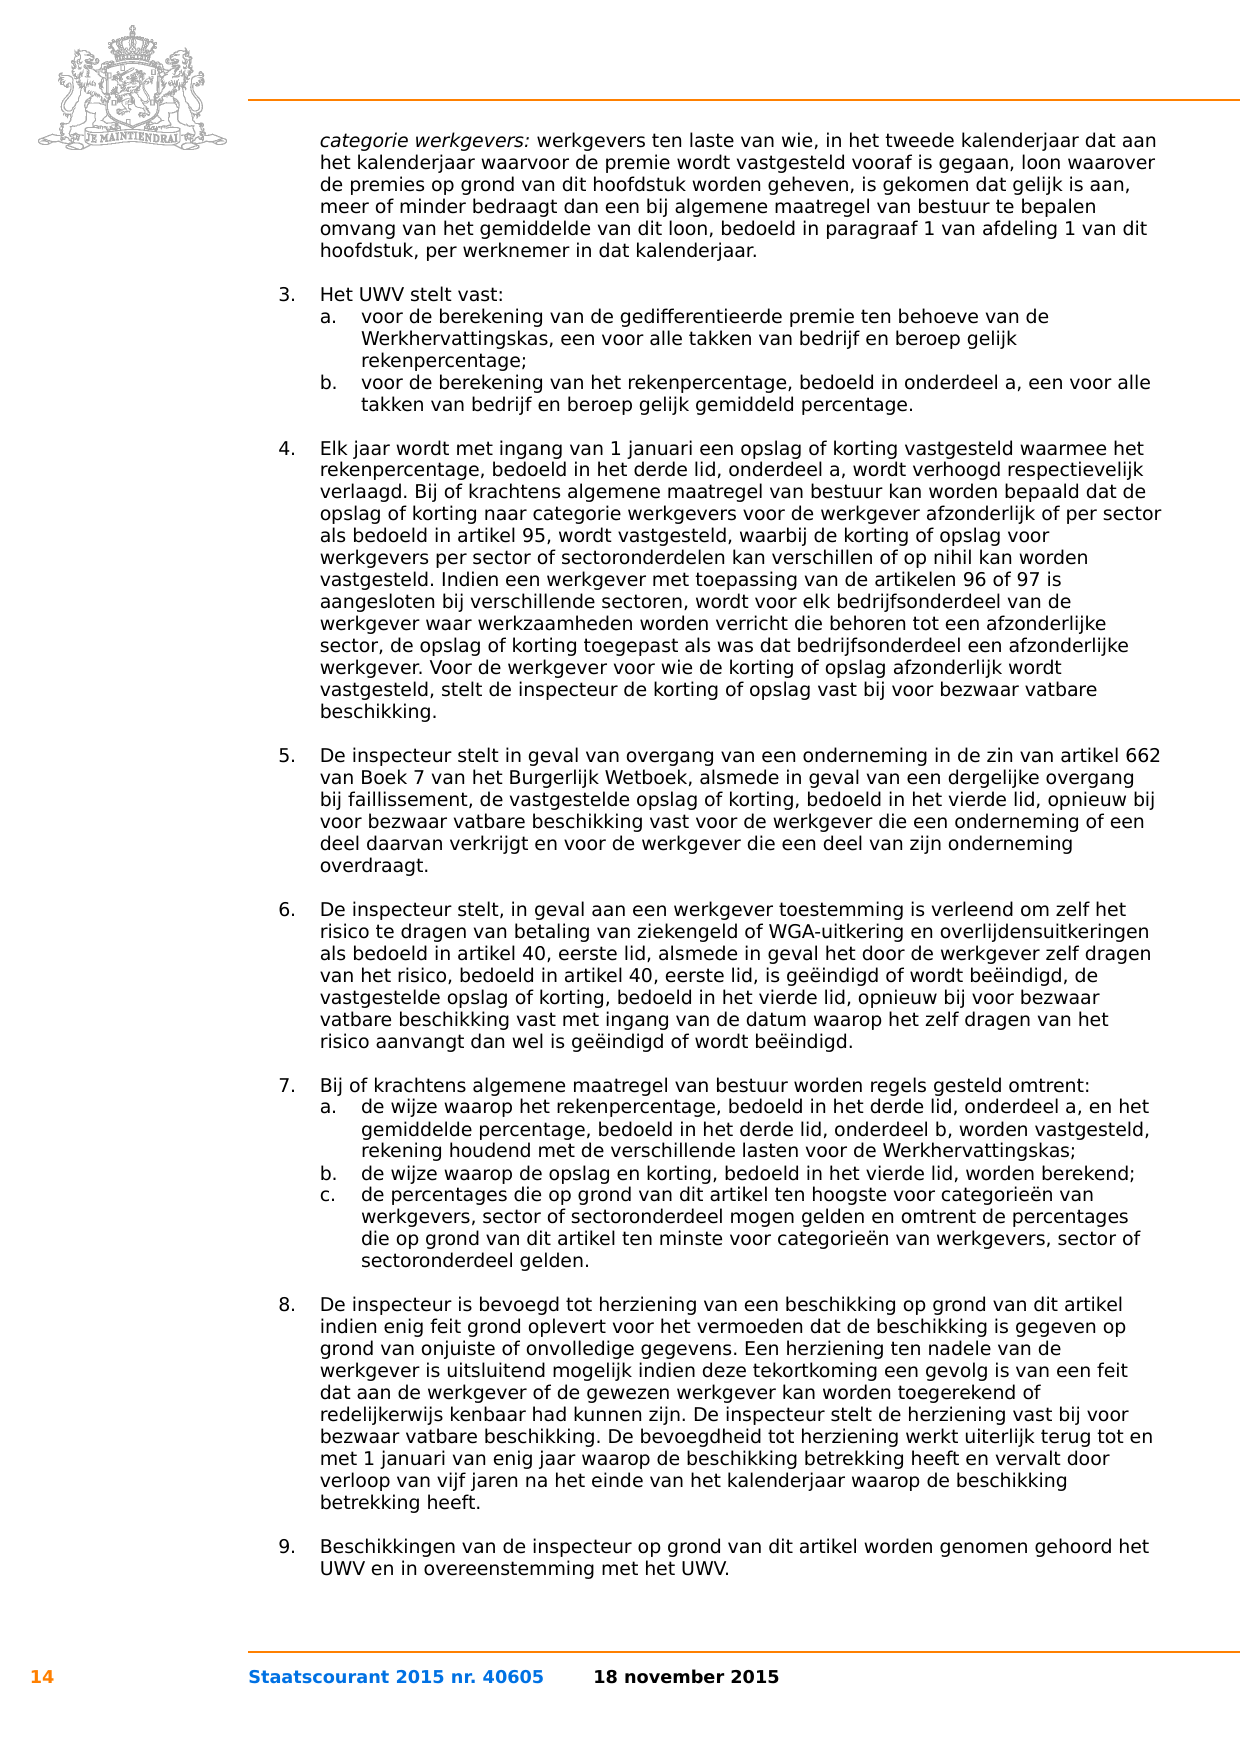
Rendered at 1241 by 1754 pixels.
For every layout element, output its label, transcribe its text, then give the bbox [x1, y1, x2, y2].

text a. de wijze waarop het rekenpercentage, bedoeld in het derde lid, onderdeel a, en het gemiddelde percentage, bedoeld in het derde lid, onderdeel b, worden vastgesteld, rekening houdend met de verschillende lasten voor de Werkhervattingskas; [319, 1096, 1163, 1162]
text a. voor de berekening van de gedifferentieerde premie ten behoeve van de Werkhervattingskas, een voor alle takken van bedrijf en beroep gelijk rekenpercentage; [319, 306, 1163, 372]
text 3. Het UWV stelt vast: [278, 284, 1163, 306]
text b. voor de berekening van het rekenpercentage, bedoeld in onderdeel a, een voor alle takken van bedrijf en beroep gelijk gemiddeld percentage. [319, 372, 1163, 416]
picture [38, 25, 227, 150]
text categorie werkgevers: werkgevers ten laste van wie, in het tweede kalenderjaar dat aan het kalenderjaar waarvoor de premie wordt vastgesteld vooraf is gegaan, loon waarover de premies op grond van dit hoofdstuk worden geheven, is gekomen dat gelijk is aan, meer of minder bedraagt dan een bij algemene maatregel van bestuur te bepalen omvang van het gemiddelde van dit loon, bedoeld in paragraaf 1 van afdeling 1 van dit hoofdstuk, per werknemer in dat kalenderjaar. [319, 130, 1163, 262]
text 4. Elk jaar wordt met ingang van 1 januari een opslag of korting vastgesteld waarmee het rekenpercentage, bedoeld in het derde lid, onderdeel a, wordt verhoogd respectievelijk verlaagd. Bij of krachtens algemene maatregel van bestuur kan worden bepaald dat de opslag of korting naar categorie werkgevers voor de werkgever afzonderlijk of per sector als bedoeld in artikel 95, wordt vastgesteld, waarbij de korting of opslag voor werkgevers per sector of sectoronderdelen kan verschillen of op nihil kan worden vastgesteld. Indien een werkgever met toepassing van de artikelen 96 of 97 is aangesloten bij verschillende sectoren, wordt voor elk bedrijfsonderdeel van de werkgever waar werkzaamheden worden verricht die behoren tot een afzonderlijke sector, de opslag of korting toegepast als was dat bedrijfsonderdeel een afzonderlijke werkgever. Voor de werkgever voor wie de korting of opslag afzonderlijk wordt vastgesteld, stelt de inspecteur de korting of opslag vast bij voor bezwaar vatbare beschikking. [278, 437, 1163, 723]
text 6. De inspecteur stelt, in geval aan een werkgever toestemming is verleend om zelf het risico te dragen van betaling van ziekengeld of WGA-uitkering en overlijdensuitkeringen als bedoeld in artikel 40, eerste lid, alsmede in geval het door de werkgever zelf dragen van het risico, bedoeld in artikel 40, eerste lid, is geëindigd of wordt beëindigd, de vastgestelde opslag of korting, bedoeld in het vierde lid, opnieuw bij voor bezwaar vatbare beschikking vast met ingang van de datum waarop het zelf dragen van het risico aanvangt dan wel is geëindigd of wordt beëindigd. [278, 899, 1163, 1053]
text 5. De inspecteur stelt in geval van overgang van een onderneming in de zin van artikel 662 van Boek 7 van het Burgerlijk Wetboek, alsmede in geval van een dergelijke overgang bij faillissement, de vastgestelde opslag of korting, bedoeld in het vierde lid, opnieuw bij voor bezwaar vatbare beschikking vast voor de werkgever die een onderneming of een deel daarvan verkrijgt en voor de werkgever die een deel van zijn onderneming overdraagt. [278, 745, 1163, 877]
text 9. Beschikkingen van de inspecteur op grond van dit artikel worden genomen gehoord het UWV en in overeenstemming met het UWV. [278, 1536, 1163, 1580]
text c. de percentages die op grond van dit artikel ten hoogste voor categorieën van werkgevers, sector of sectoronderdeel mogen gelden en omtrent de percentages die op grond van dit artikel ten minste voor categorieën van werkgevers, sector of sectoronderdeel gelden. [319, 1184, 1163, 1272]
text 8. De inspecteur is bevoegd tot herziening van een beschikking op grond van dit artikel indien enig feit grond oplevert voor het vermoeden dat de beschikking is gegeven op grond van onjuiste of onvolledige gegevens. Een herziening ten nadele van de werkgever is uitsluitend mogelijk indien deze tekortkoming een gevolg is van een feit dat aan de werkgever of de gewezen werkgever kan worden toegerekend of redelijkerwijs kenbaar had kunnen zijn. De inspecteur stelt de herziening vast bij voor bezwaar vatbare beschikking. De bevoegdheid tot herziening werkt uiterlijk terug tot en met 1 januari van enig jaar waarop de beschikking betrekking heeft en vervalt door verloop van vijf jaren na het einde van het kalenderjaar waarop de beschikking betrekking heeft. [278, 1294, 1163, 1514]
text b. de wijze waarop de opslag en korting, bedoeld in het vierde lid, worden berekend; [319, 1162, 1163, 1184]
text 7. Bij of krachtens algemene maatregel van bestuur worden regels gesteld omtrent: [278, 1074, 1163, 1096]
